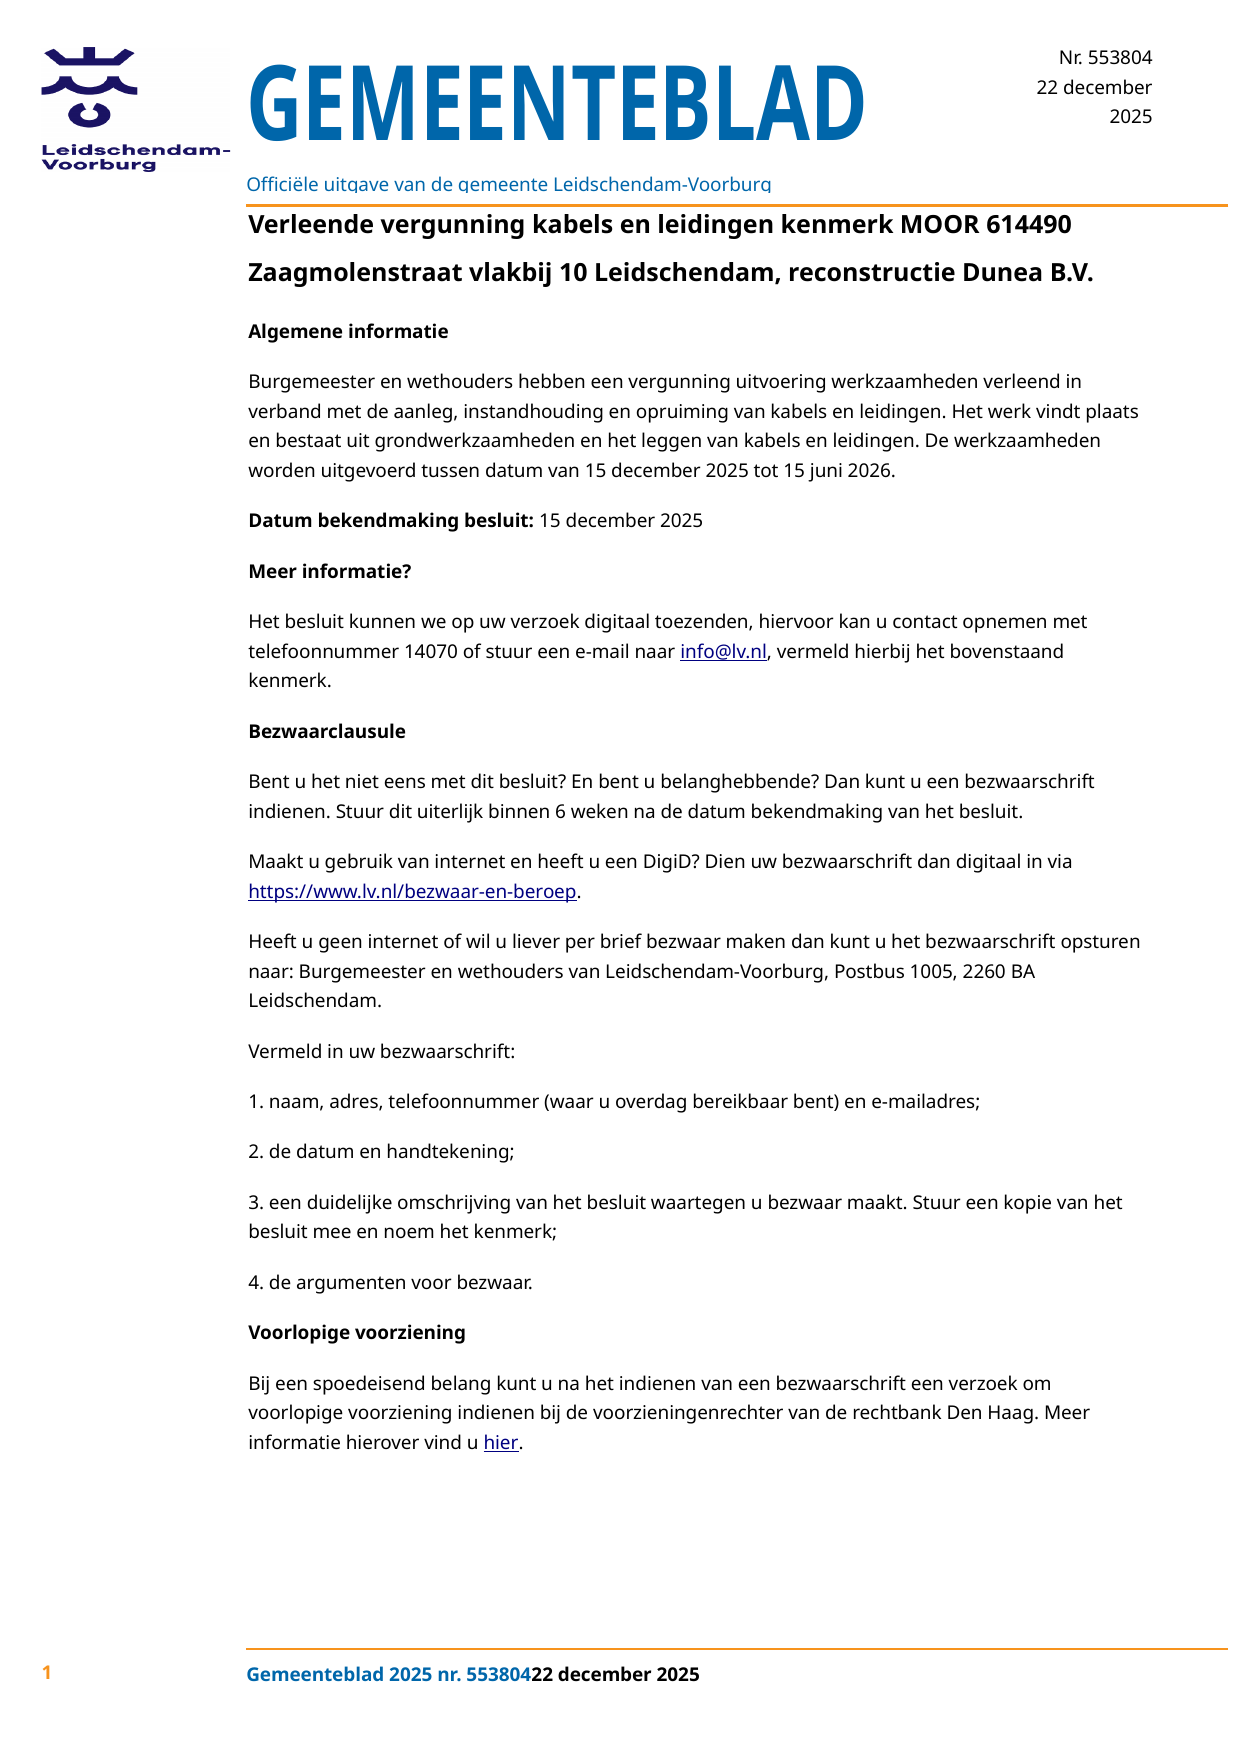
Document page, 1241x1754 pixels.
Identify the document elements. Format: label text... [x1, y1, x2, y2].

text Maakt u gebruik van internet en heeft u een DigiD? Dien uw bezwaarschrift dan digitaal in via https://www.lv.nl/bezwaar-en-beroep. [248, 848, 1152, 904]
text Vermeld in uw bezwaarschrift: [248, 1038, 1152, 1064]
text Burgemeester en wethouders hebben een vergunning uitvoering werkzaamheden verleend in verband met de aanleg, instandhouding en opruiming van kabels en leidingen. Het werk vindt plaats en bestaat uit grondwerkzaamheden en het leggen van kabels en leidingen. De werkzaamheden worden uitgevoerd tussen datum van 15 december 2025 tot 15 juni 2026. [248, 368, 1152, 483]
text Heeft u geen internet of wil u liever per brief bezwaar maken dan kunt u het bezwaarschrift opsturen naar: Burgemeester en wethouders van Leidschendam-Voorburg, Postbus 1005, 2260 BA Leidschendam. [248, 928, 1152, 1013]
text 3. een duidelijke omschrijving van het besluit waartegen u bezwaar maakt. Stuur een kopie van het besluit mee en noem het kenmerk; [248, 1189, 1152, 1244]
text Meer informatie? [248, 558, 1152, 584]
text 2. de datum en handtekening; [248, 1139, 1152, 1164]
text Bij een spoedeisend belang kunt u na het indienen van een bezwaarschrift een verzoek om voorlopige voorziening indienen bij de voorzieningenrechter van de rechtbank Den Haag. Meer informatie hierover vind u hier. [248, 1370, 1152, 1455]
text Algemene informatie [248, 318, 1152, 344]
text Voorlopige voorziening [248, 1319, 1152, 1345]
text Bent u het niet eens met dit besluit? En bent u belanghebbende? Dan kunt u een bezwaarschrift indienen. Stuur dit uiterlijk binnen 6 weken na de datum bekendmaking van het besluit. [248, 768, 1152, 824]
text 4. de argumenten voor bezwaar. [248, 1269, 1152, 1295]
picture [41, 47, 231, 172]
text Datum bekendmaking besluit: 15 december 2025 [248, 507, 1152, 533]
text Verleende vergunning kabels en leidingen kenmerk MOOR 614490 Zaagmolenstraat vlakbij 10 Leidschendam, reconstructie Dunea B.V. [248, 207, 1152, 288]
text 1. naam, adres, telefoonnummer (waar u overdag bereikbaar bent) en e-mailadres; [248, 1088, 1152, 1114]
text Het besluit kunnen we op uw verzoek digitaal toezenden, hiervoor kan u contact opnemen met telefoonnummer 14070 of stuur een e-mail naar info@lv.nl, vermeld hierbij het bovenstaand kenmerk. [248, 608, 1152, 693]
text Bezwaarclausule [248, 718, 1152, 744]
